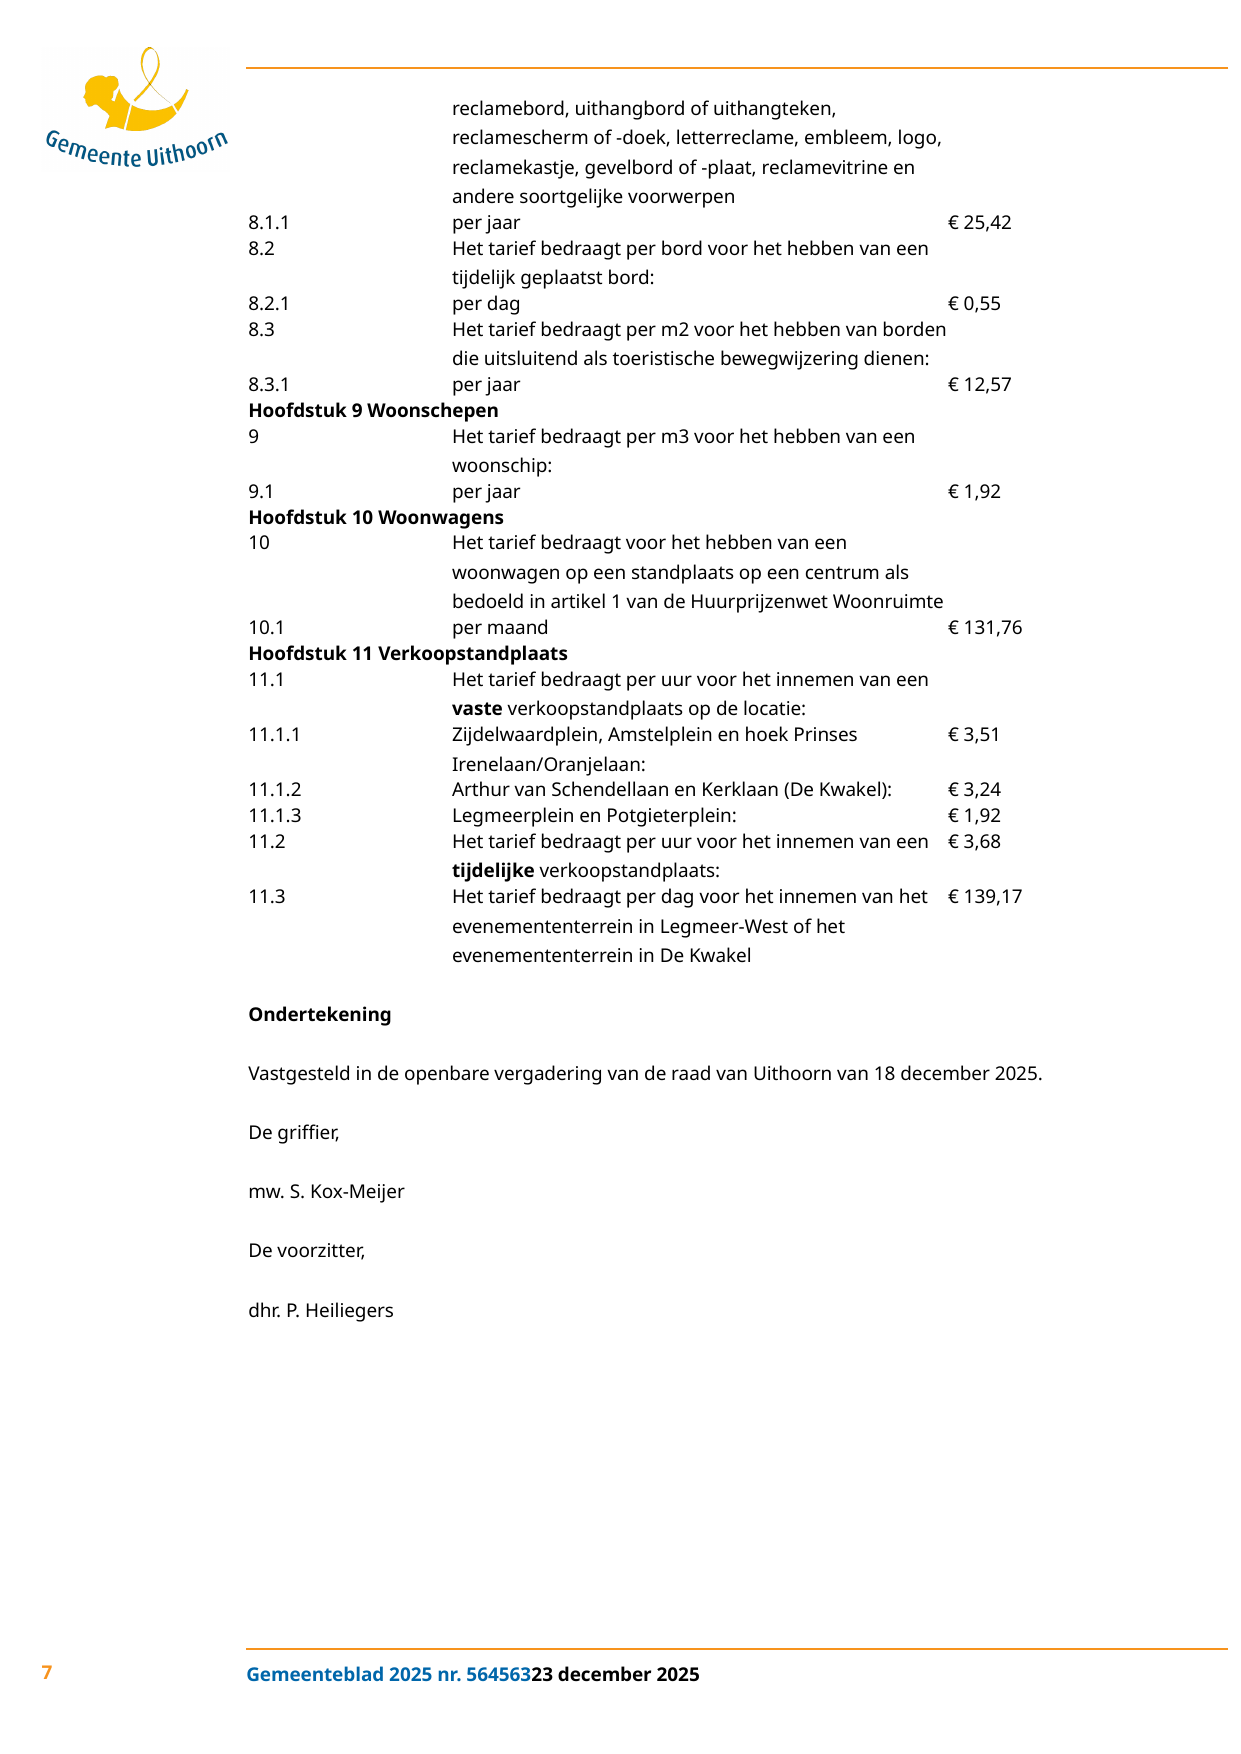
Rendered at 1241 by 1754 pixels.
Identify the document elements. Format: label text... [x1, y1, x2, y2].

table_cell 10.1 [248, 615, 452, 640]
table_cell € 25,42 [948, 209, 1152, 235]
text De griffier, [248, 1119, 1152, 1145]
table_cell 8.1.1 [248, 209, 452, 235]
text De voorzitter, [248, 1238, 1152, 1263]
table_cell [948, 235, 1152, 290]
table_cell 11.1.3 [248, 802, 452, 828]
table_cell € 1,92 [948, 478, 1152, 504]
table_cell Legmeerplein en Potgieterplein: [452, 802, 948, 828]
table_cell [948, 666, 1152, 721]
table_cell € 0,55 [948, 290, 1152, 316]
table_cell Het tarief bedraagt per uur voor het innemen van een vaste verkoopstandplaats op de locatie: [452, 666, 948, 721]
table_cell per jaar [452, 371, 948, 397]
table_cell 8.3 [248, 316, 452, 371]
table_cell € 1,92 [948, 802, 1152, 828]
table_cell [948, 504, 1152, 529]
text Vastgesteld in de openbare vergadering van de raad van Uithoorn van 18 december 2025. [248, 1060, 1152, 1086]
picture [41, 47, 231, 172]
table_cell € 3,68 [948, 828, 1152, 883]
table_cell Hoofdstuk 9 Woonschepen [248, 397, 948, 423]
table_cell 9.1 [248, 478, 452, 504]
table_cell [948, 530, 1152, 614]
table_cell Het tarief bedraagt per m2 voor het hebben van borden die uitsluitend als toeristische bewegwijzering dienen: [452, 316, 948, 371]
table_cell 11.2 [248, 828, 452, 883]
table_cell [948, 316, 1152, 371]
table_cell Hoofdstuk 10 Woonwagens [248, 504, 948, 529]
table_cell Het tarief bedraagt voor het hebben van een woonwagen op een standplaats op een centrum als bedoeld in artikel 1 van de Huurprijzenwet Woonruimte [452, 530, 948, 614]
table_cell 8.2 [248, 235, 452, 290]
table_cell 11.1.2 [248, 777, 452, 802]
table_cell Het tarief bedraagt per uur voor het innemen van een tijdelijke verkoopstandplaats: [452, 828, 948, 883]
table_cell 11.1.1 [248, 721, 452, 777]
table_cell 11.1 [248, 666, 452, 721]
table_cell Het tarief bedraagt per bord voor het hebben van een tijdelijk geplaatst bord: [452, 235, 948, 290]
table_cell € 131,76 [948, 615, 1152, 640]
table_cell 10 [248, 530, 452, 614]
table_cell Zijdelwaardplein, Amstelplein en hoek Prinses Irenelaan/Oranjelaan: [452, 721, 948, 777]
table_cell Hoofdstuk 11 Verkoopstandplaats [248, 640, 948, 666]
table_cell [948, 423, 1152, 478]
table_cell per jaar [452, 209, 948, 235]
table_cell Het tarief bedraagt per dag voor het innemen van het evenemententerrein in Legmeer-West of het evenemententerrein in De Kwakel [452, 883, 948, 968]
table_cell € 12,57 [948, 371, 1152, 397]
text dhr. P. Heiliegers [248, 1297, 1152, 1323]
table_cell 11.3 [248, 883, 452, 968]
table_cell Het tarief bedraagt per m3 voor het hebben van een woonschip: [452, 423, 948, 478]
table_cell [248, 95, 452, 209]
table_cell per maand [452, 615, 948, 640]
table_cell € 3,51 [948, 721, 1152, 777]
table_cell per dag [452, 290, 948, 316]
table_cell € 139,17 [948, 883, 1152, 968]
text Ondertekening [248, 1001, 1152, 1027]
table_cell 9 [248, 423, 452, 478]
table_cell Arthur van Schendellaan en Kerklaan (De Kwakel): [452, 777, 948, 802]
table_cell [948, 640, 1152, 666]
table_cell 8.2.1 [248, 290, 452, 316]
table_cell reclamebord, uithangbord of uithangteken, reclamescherm of -doek, letterreclame, embleem, logo, reclamekastje, gevelbord of -plaat, reclamevitrine en andere soortgelijke voorwerpen [452, 95, 948, 209]
table_cell [948, 95, 1152, 209]
table_cell [948, 397, 1152, 423]
table_cell per jaar [452, 478, 948, 504]
text mw. S. Kox-Meijer [248, 1178, 1152, 1204]
table_cell 8.3.1 [248, 371, 452, 397]
table_cell € 3,24 [948, 777, 1152, 802]
